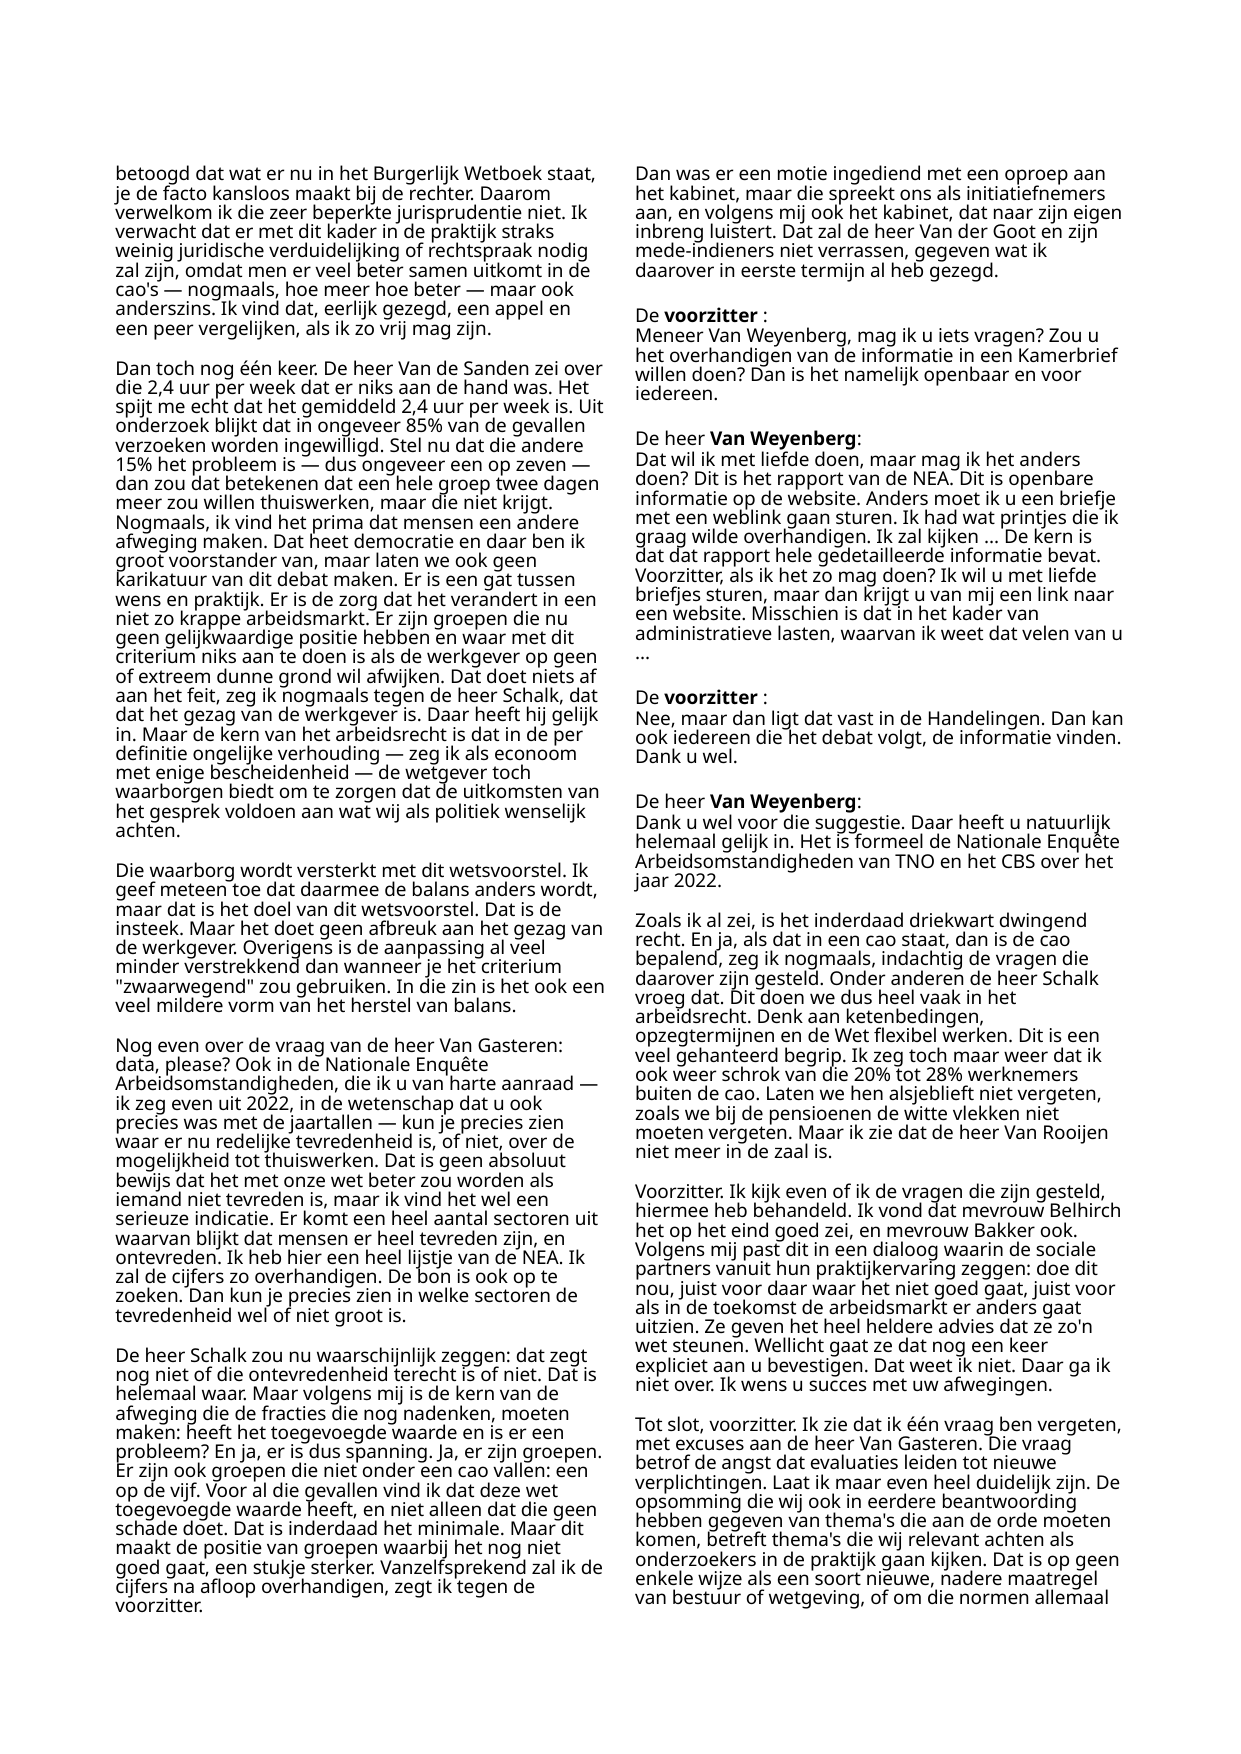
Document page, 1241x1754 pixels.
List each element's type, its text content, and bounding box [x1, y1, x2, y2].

text Nog even over de vraag van de heer Van Gasteren: data, please? Ook in de Nationale Enquête Arbeidsomstandigheden, die ik u van harte aanraad — ik zeg even uit 2022, in de wetenschap dat u ook precies was met de jaartallen — kun je precies zien waar er nu redelijke tevredenheid is, of niet, over de mogelijkheid tot thuiswerken. Dat is geen absoluut bewijs dat het met onze wet beter zou worden als iemand niet tevreden is, maar ik vind het wel een serieuze indicatie. Er komt een heel aantal sectoren uit waarvan blijkt dat mensen er heel tevreden zijn, en ontevreden. Ik heb hier een heel lijstje van de NEA. Ik zal de cijfers zo overhandigen. De bon is ook op te zoeken. Dan kun je precies zien in welke sectoren de tevredenheid wel of niet groot is. [115, 1037, 605, 1326]
text Dank u wel voor die suggestie. Daar heeft u natuurlijk helemaal gelijk in. Het is formeel de Nationale Enquête Arbeidsomstandigheden van TNO en het CBS over het jaar 2022. [635, 814, 1125, 891]
text De voorzitter : [635, 684, 1125, 710]
text De voorzitter : [635, 302, 1125, 327]
text Voorzitter. Ik kijk even of ik de vragen die zijn gesteld, hiermee heb behandeld. Ik vond dat mevrouw Belhirch het op het eind goed zei, en mevrouw Bakker ook. Volgens mij past dit in een dialoog waarin de sociale partners vanuit hun praktijkervaring zeggen: doe dit nou, juist voor daar waar het niet goed gaat, juist voor als in de toekomst de arbeidsmarkt er anders gaat uitzien. Ze geven het heel heldere advies dat ze zo'n wet steunen. Wellicht gaat ze dat nog een keer expliciet aan u bevestigen. Dat weet ik niet. Daar ga ik niet over. Ik wens u succes met uw afwegingen. [635, 1183, 1125, 1395]
text Die waarborg wordt versterkt met dit wetsvoorstel. Ik geef meteen toe dat daarmee de balans anders wordt, maar dat is het doel van dit wetsvoorstel. Dat is de insteek. Maar het doet geen afbreuk aan het gezag van de werkgever. Overigens is de aanpassing al veel minder verstrekkend dan wanneer je het criterium "zwaarwegend" zou gebruiken. In die zin is het ook een veel mildere vorm van het herstel van balans. [115, 862, 605, 1016]
text Dat wil ik met liefde doen, maar mag ik het anders doen? Dit is het rapport van de NEA. Dit is openbare informatie op de website. Anders moet ik u een briefje met een weblink gaan sturen. Ik had wat printjes die ik graag wilde overhandigen. Ik zal kijken ... De kern is dat dat rapport hele gedetailleerde informatie bevat. Voorzitter, als ik het zo mag doen? Ik wil u met liefde briefjes sturen, maar dan krijgt u van mij een link naar een website. Misschien is dat in het kader van administratieve lasten, waarvan ik weet dat velen van u ... [635, 451, 1125, 663]
text Tot slot, voorzitter. Ik zie dat ik één vraag ben vergeten, met excuses aan de heer Van Gasteren. Die vraag betrof de angst dat evaluaties leiden tot nieuwe verplichtingen. Laat ik maar even heel duidelijk zijn. De opsomming die wij ook in eerdere beantwoording hebben gegeven van thema's die aan de orde moeten komen, betreft thema's die wij relevant achten als onderzoekers in de praktijk gaan kijken. Dat is op geen enkele wijze als een soort nieuwe, nadere maatregel van bestuur of wetgeving, of om die normen allemaal [635, 1416, 1125, 1608]
text betoogd dat wat er nu in het Burgerlijk Wetboek staat, je de facto kansloos maakt bij de rechter. Daarom verwelkom ik die zeer beperkte jurisprudentie niet. Ik verwacht dat er met dit kader in de praktijk straks weinig juridische verduidelijking of rechtspraak nodig zal zijn, omdat men er veel beter samen uitkomt in de cao's — nogmaals, hoe meer hoe beter — maar ook anderszins. Ik vind dat, eerlijk gezegd, een appel en een peer vergelijken, als ik zo vrij mag zijn. [115, 165, 605, 339]
text Dan toch nog één keer. De heer Van de Sanden zei over die 2,4 uur per week dat er niks aan de hand was. Het spijt me echt dat het gemiddeld 2,4 uur per week is. Uit onderzoek blijkt dat in ongeveer 85% van de gevallen verzoeken worden ingewilligd. Stel nu dat die andere 15% het probleem is — dus ongeveer een op zeven — dan zou dat betekenen dat een hele groep twee dagen meer zou willen thuiswerken, maar die niet krijgt. Nogmaals, ik vind het prima dat mensen een andere afweging maken. Dat heet democratie en daar ben ik groot voorstander van, maar laten we ook geen karikatuur van dit debat maken. Er is een gat tussen wens en praktijk. Er is de zorg dat het verandert in een niet zo krappe arbeidsmarkt. Er zijn groepen die nu geen gelijkwaardige positie hebben en waar met dit criterium niks aan te doen is als de werkgever op geen of extreem dunne grond wil afwijken. Dat doet niets af aan het feit, zeg ik nogmaals tegen de heer Schalk, dat dat het gezag van de werkgever is. Daar heeft hij gelijk in. Maar de kern van het arbeidsrecht is dat in de per definitie ongelijke verhouding — zeg ik als econoom met enige bescheidenheid — de wetgever toch waarborgen biedt om te zorgen dat de uitkomsten van het gesprek voldoen aan wat wij als politiek wenselijk achten. [115, 359, 605, 841]
text Nee, maar dan ligt dat vast in de Handelingen. Dan kan ook iedereen die het debat volgt, de informatie vinden. Dank u wel. [635, 710, 1125, 767]
text De heer Van Weyenberg: [635, 425, 1125, 451]
text Meneer Van Weyenberg, mag ik u iets vragen? Zou u het overhandigen van de informatie in een Kamerbrief willen doen? Dan is het namelijk openbaar en voor iedereen. [635, 327, 1125, 404]
text De heer Van Weyenberg: [635, 788, 1125, 814]
text De heer Schalk zou nu waarschijnlijk zeggen: dat zegt nog niet of die ontevredenheid terecht is of niet. Dat is helemaal waar. Maar volgens mij is de kern van de afweging die de fracties die nog nadenken, moeten maken: heeft het toegevoegde waarde en is er een probleem? En ja, er is dus spanning. Ja, er zijn groepen. Er zijn ook groepen die niet onder een cao vallen: een op de vijf. Voor al die gevallen vind ik dat deze wet toegevoegde waarde heeft, en niet alleen dat die geen schade doet. Dat is inderdaad het minimale. Maar dit maakt de positie van groepen waarbij het nog niet goed gaat, een stukje sterker. Vanzelfsprekend zal ik de cijfers na afloop overhandigen, zegt ik tegen de voorzitter. [115, 1347, 605, 1616]
text Zoals ik al zei, is het inderdaad driekwart dwingend recht. En ja, als dat in een cao staat, dan is de cao bepalend, zeg ik nogmaals, indachtig de vragen die daarover zijn gesteld. Onder anderen de heer Schalk vroeg dat. Dit doen we dus heel vaak in het arbeidsrecht. Denk aan ketenbedingen, opzegtermijnen en de Wet flexibel werken. Dit is een veel gehanteerd begrip. Ik zeg toch maar weer dat ik ook weer schrok van die 20% tot 28% werknemers buiten de cao. Laten we hen alsjeblieft niet vergeten, zoals we bij de pensioenen de witte vlekken niet moeten vergeten. Maar ik zie dat de heer Van Rooijen niet meer in de zaal is. [635, 912, 1125, 1162]
text Dan was er een motie ingediend met een oproep aan het kabinet, maar die spreekt ons als initiatiefnemers aan, en volgens mij ook het kabinet, dat naar zijn eigen inbreng luistert. Dat zal de heer Van der Goot en zijn mede-indieners niet verrassen, gegeven wat ik daarover in eerste termijn al heb gezegd. [635, 165, 1125, 281]
